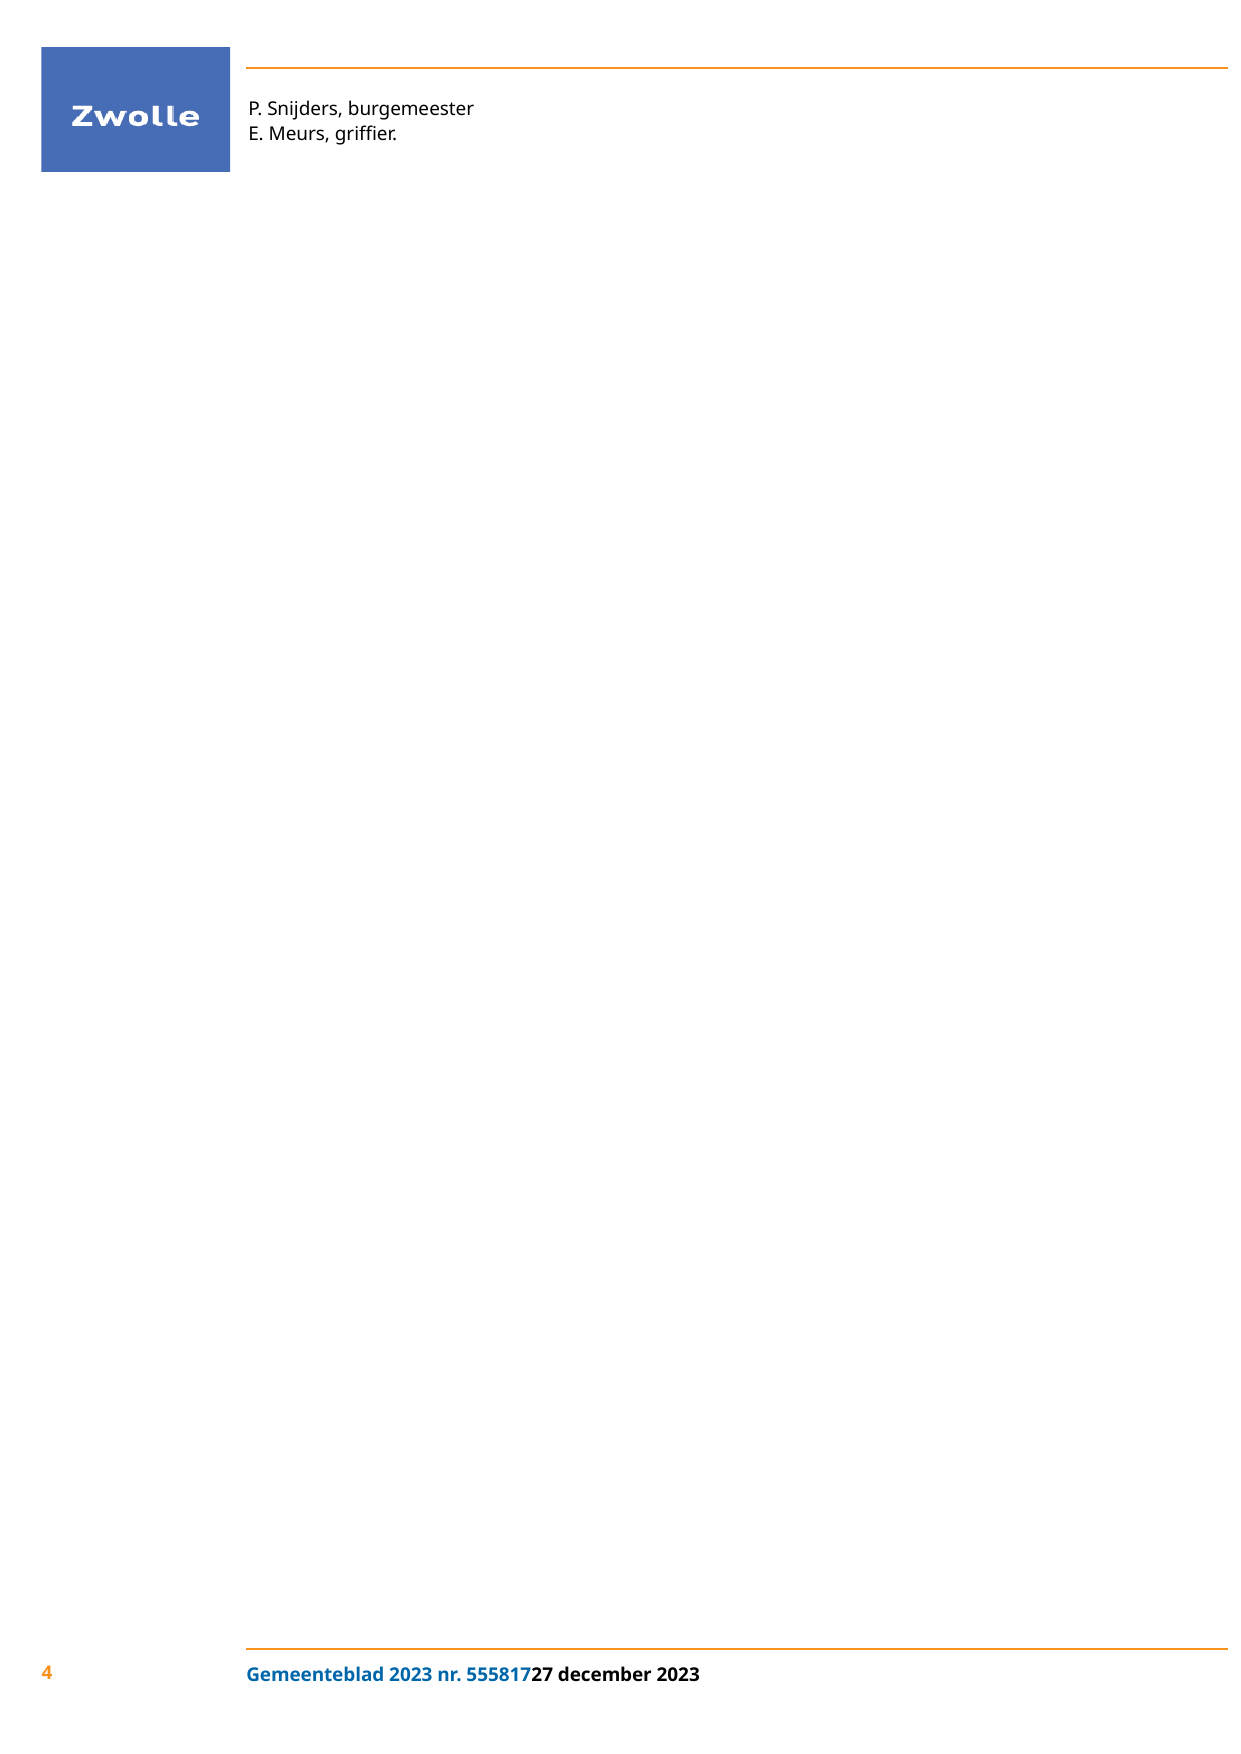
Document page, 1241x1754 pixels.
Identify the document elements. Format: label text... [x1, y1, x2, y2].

picture [41, 47, 231, 172]
text P. Snijders, burgemeester [248, 95, 1152, 121]
text E. Meurs, griffier. [248, 121, 1152, 146]
